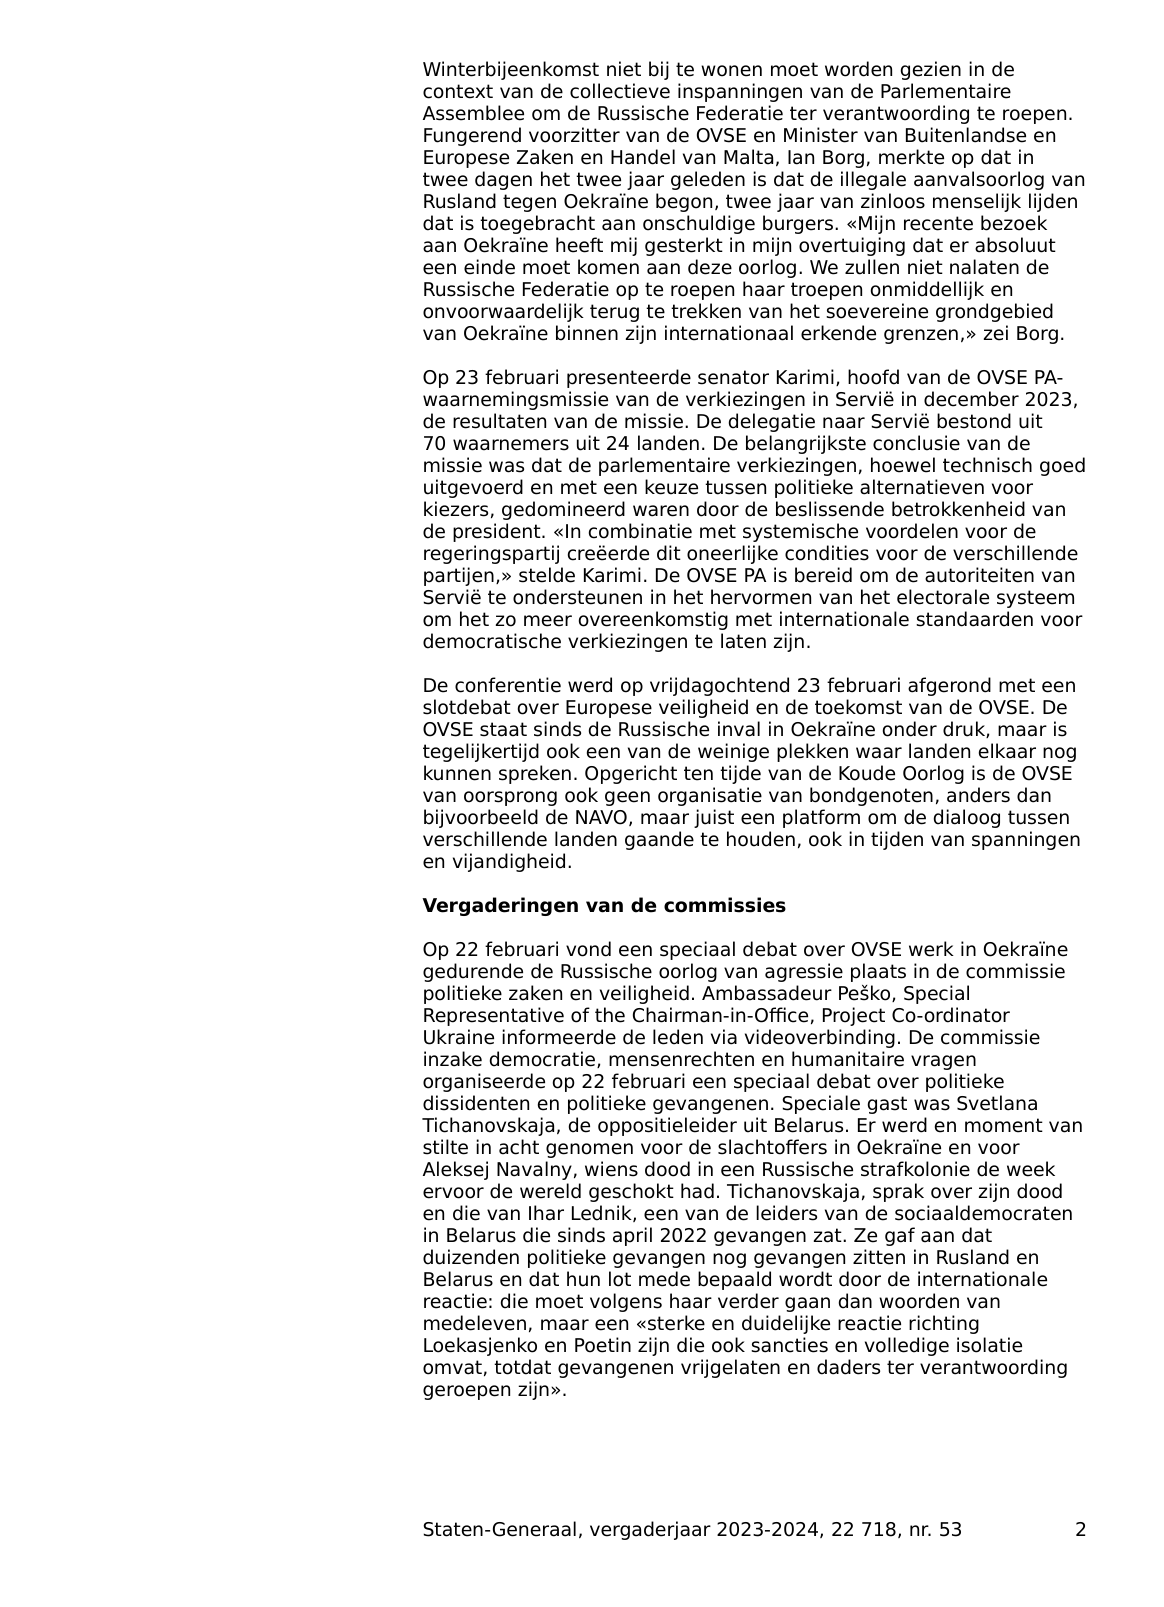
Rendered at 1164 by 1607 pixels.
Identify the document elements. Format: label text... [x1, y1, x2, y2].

text Op 23 februari presenteerde senator Karimi, hoofd van de OVSE PA-waarnemingsmissie van de verkiezingen in Servië in december 2023, de resultaten van de missie. De delegatie naar Servië bestond uit 70 waarnemers uit 24 landen. De belangrijkste conclusie van de missie was dat de parlementaire verkiezingen, hoewel technisch goed uitgevoerd en met een keuze tussen politieke alternatieven voor kiezers, gedomineerd waren door de beslissende betrokkenheid van de president. «In combinatie met systemische voordelen voor de regeringspartij creëerde dit oneerlijke condities voor de verschillende partijen,» stelde Karimi. De OVSE PA is bereid om de autoriteiten van Servië te ondersteunen in het hervormen van het electorale systeem om het zo meer overeenkomstig met internationale standaarden voor democratische verkiezingen te laten zijn. [422, 367, 1087, 653]
text Op 22 februari vond een speciaal debat over OVSE werk in Oekraïne gedurende de Russische oorlog van agressie plaats in de commissie politieke zaken en veiligheid. Ambassadeur Peško, Special Representative of the Chairman-in-Office, Project Co-ordinator Ukraine informeerde de leden via videoverbinding. De commissie inzake democratie, mensenrechten en humanitaire vragen organiseerde op 22 februari een speciaal debat over politieke dissidenten en politieke gevangenen. Speciale gast was Svetlana Tichanovskaja, de oppositieleider uit Belarus. Er werd en moment van stilte in acht genomen voor de slachtoffers in Oekraïne en voor Aleksej Navalny, wiens dood in een Russische strafkolonie de week ervoor de wereld geschokt had. Tichanovskaja, sprak over zijn dood en die van Ihar Lednik, een van de leiders van de sociaaldemocraten in Belarus die sinds april 2022 gevangen zat. Ze gaf aan dat duizenden politieke gevangen nog gevangen zitten in Rusland en Belarus en dat hun lot mede bepaald wordt door de internationale reactie: die moet volgens haar verder gaan dan woorden van medeleven, maar een «sterke en duidelijke reactie richting Loekasjenko en Poetin zijn die ook sancties en volledige isolatie omvat, totdat gevangenen vrijgelaten en daders ter verantwoording geroepen zijn». [422, 939, 1087, 1401]
text Winterbijeenkomst niet bij te wonen moet worden gezien in de context van de collectieve inspanningen van de Parlementaire Assemblee om de Russische Federatie ter verantwoording te roepen. Fungerend voorzitter van de OVSE en Minister van Buitenlandse en Europese Zaken en Handel van Malta, Ian Borg, merkte op dat in twee dagen het twee jaar geleden is dat de illegale aanvalsoorlog van Rusland tegen Oekraïne begon, twee jaar van zinloos menselijk lijden dat is toegebracht aan onschuldige burgers. «Mijn recente bezoek aan Oekraïne heeft mij gesterkt in mijn overtuiging dat er absoluut een einde moet komen aan deze oorlog. We zullen niet nalaten de Russische Federatie op te roepen haar troepen onmiddellijk en onvoorwaardelijk terug te trekken van het soevereine grondgebied van Oekraïne binnen zijn internationaal erkende grenzen,» zei Borg. [422, 59, 1087, 345]
text De conferentie werd op vrijdagochtend 23 februari afgerond met een slotdebat over Europese veiligheid en de toekomst van de OVSE. De OVSE staat sinds de Russische inval in Oekraïne onder druk, maar is tegelijkertijd ook een van de weinige plekken waar landen elkaar nog kunnen spreken. Opgericht ten tijde van de Koude Oorlog is de OVSE van oorsprong ook geen organisatie van bondgenoten, anders dan bijvoorbeeld de NAVO, maar juist een platform om de dialoog tussen verschillende landen gaande te houden, ook in tijden van spanningen en vijandigheid. [422, 675, 1087, 873]
subtitle Vergaderingen van de commissies [422, 895, 1087, 917]
